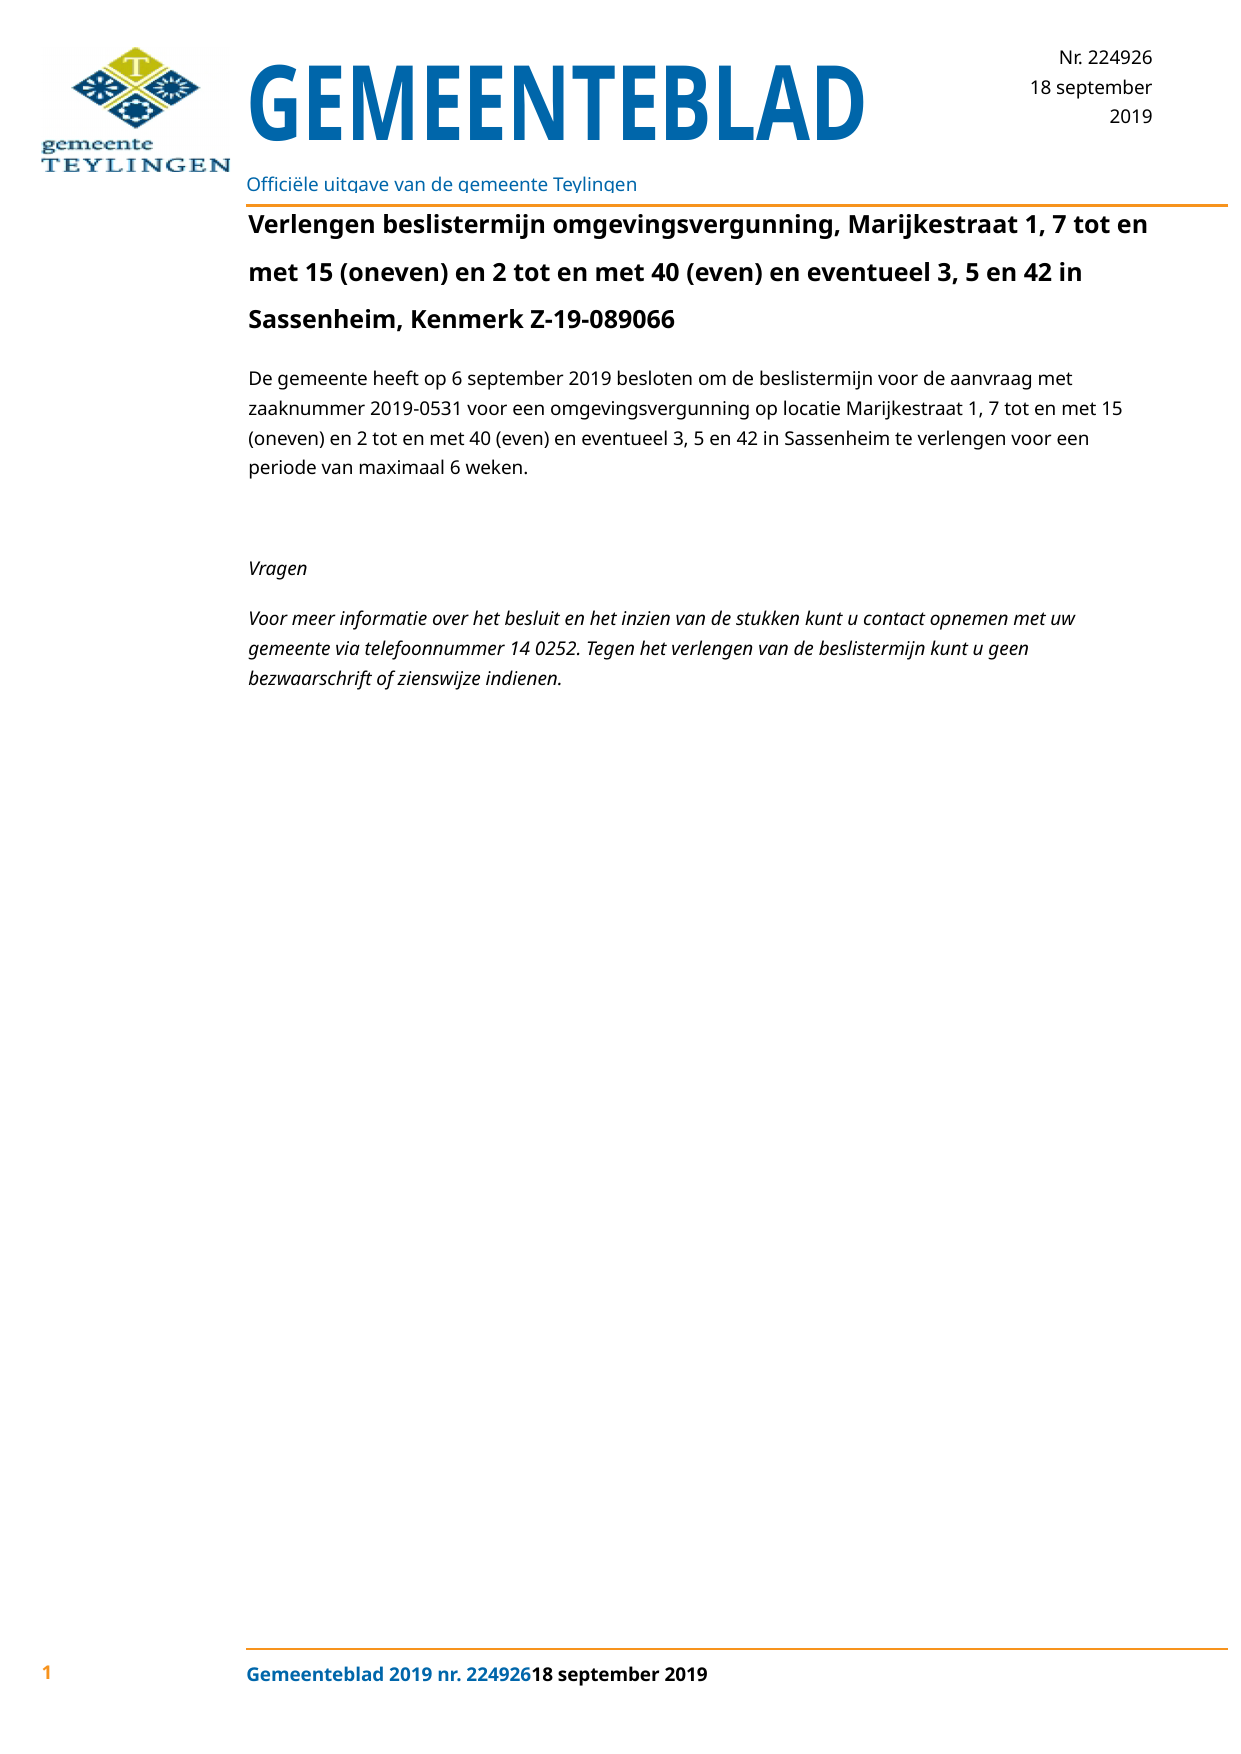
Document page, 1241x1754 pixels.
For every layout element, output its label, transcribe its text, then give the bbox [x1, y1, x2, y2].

text De gemeente heeft op 6 september 2019 besloten om de beslistermijn voor de aanvraag met zaaknummer 2019-0531 voor een omgevingsvergunning op locatie Marijkestraat 1, 7 tot en met 15 (oneven) en 2 tot en met 40 (even) en eventueel 3, 5 en 42 in Sassenheim te verlengen voor een periode van maximaal 6 weken. [248, 366, 1152, 480]
text Voor meer informatie over het besluit en het inzien van de stukken kunt u contact opnemen met uw gemeente via telefoonnummer 14 0252. Tegen het verlengen van de beslistermijn kunt u geen bezwaarschrift of zienswijze indienen. [248, 606, 1152, 690]
text Vragen [248, 555, 1152, 581]
picture [41, 47, 231, 172]
text Verlengen beslistermijn omgevingsvergunning, Marijkestraat 1, 7 tot en met 15 (oneven) en 2 tot en met 40 (even) en eventueel 3, 5 en 42 in Sassenheim, Kenmerk Z-19-089066 [248, 207, 1152, 336]
